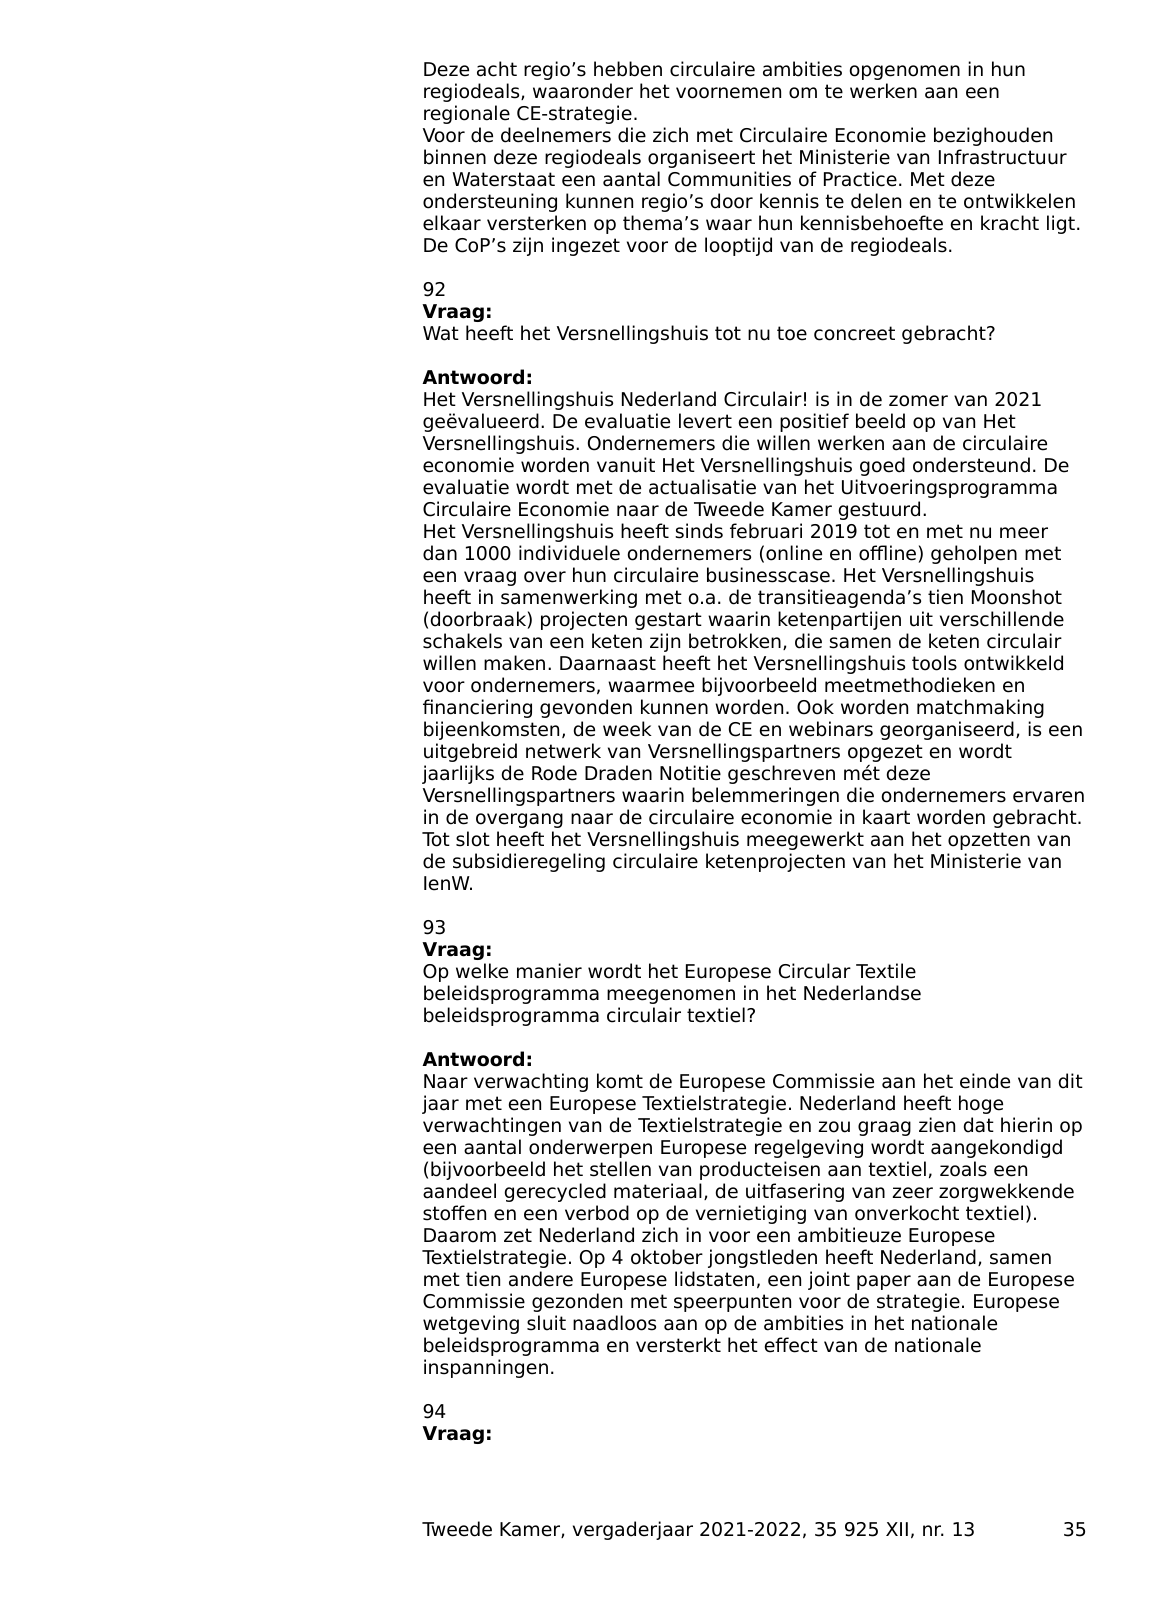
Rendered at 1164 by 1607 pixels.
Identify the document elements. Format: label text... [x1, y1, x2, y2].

text Antwoord: [422, 1049, 1087, 1071]
text Naar verwachting komt de Europese Commissie aan het einde van dit jaar met een Europese Textielstrategie. Nederland heeft hoge verwachtingen van de Textielstrategie en zou graag zien dat hierin op een aantal onderwerpen Europese regelgeving wordt aangekondigd (bijvoorbeeld het stellen van producteisen aan textiel, zoals een aandeel gerecycled materiaal, de uitfasering van zeer zorgwekkende stoffen en een verbod op de vernietiging van onverkocht textiel). Daarom zet Nederland zich in voor een ambitieuze Europese Textielstrategie. Op 4 oktober jongstleden heeft Nederland, samen met tien andere Europese lidstaten, een joint paper aan de Europese Commissie gezonden met speerpunten voor de strategie. Europese wetgeving sluit naadloos aan op de ambities in het nationale beleidsprogramma en versterkt het effect van de nationale inspanningen. [422, 1071, 1087, 1379]
text Het Versnellingshuis Nederland Circulair! is in de zomer van 2021 geëvalueerd. De evaluatie levert een positief beeld op van Het Versnellingshuis. Ondernemers die willen werken aan de circulaire economie worden vanuit Het Versnellingshuis goed ondersteund. De evaluatie wordt met de actualisatie van het Uitvoeringsprogramma Circulaire Economie naar de Tweede Kamer gestuurd. [422, 389, 1087, 521]
text 92 [422, 279, 1087, 301]
text Antwoord: [422, 367, 1087, 389]
text Voor de deelnemers die zich met Circulaire Economie bezighouden binnen deze regiodeals organiseert het Ministerie van Infrastructuur en Waterstaat een aantal Communities of Practice. Met deze ondersteuning kunnen regio’s door kennis te delen en te ontwikkelen elkaar versterken op thema’s waar hun kennisbehoefte en kracht ligt. De CoP’s zijn ingezet voor de looptijd van de regiodeals. [422, 125, 1087, 257]
text Wat heeft het Versnellingshuis tot nu toe concreet gebracht? [422, 323, 1087, 345]
text Het Versnellingshuis heeft sinds februari 2019 tot en met nu meer dan 1000 individuele ondernemers (online en offline) geholpen met een vraag over hun circulaire businesscase. Het Versnellingshuis heeft in samenwerking met o.a. de transitieagenda’s tien Moonshot (doorbraak) projecten gestart waarin ketenpartijen uit verschillende schakels van een keten zijn betrokken, die samen de keten circulair willen maken. Daarnaast heeft het Versnellingshuis tools ontwikkeld voor ondernemers, waarmee bijvoorbeeld meetmethodieken en financiering gevonden kunnen worden. Ook worden matchmaking bijeenkomsten, de week van de CE en webinars georganiseerd, is een uitgebreid netwerk van Versnellingspartners opgezet en wordt jaarlijks de Rode Draden Notitie geschreven mét deze Versnellingspartners waarin belemmeringen die ondernemers ervaren in de overgang naar de circulaire economie in kaart worden gebracht. Tot slot heeft het Versnellingshuis meegewerkt aan het opzetten van de subsidieregeling circulaire ketenprojecten van het Ministerie van IenW. [422, 521, 1087, 895]
text Vraag: [422, 939, 1087, 961]
text Op welke manier wordt het Europese Circular Textile beleidsprogramma meegenomen in het Nederlandse beleidsprogramma circulair textiel? [422, 961, 1087, 1027]
text 93 [422, 917, 1087, 939]
text Deze acht regio’s hebben circulaire ambities opgenomen in hun regiodeals, waaronder het voornemen om te werken aan een regionale CE-strategie. [422, 59, 1087, 125]
text Vraag: [422, 301, 1087, 323]
text 94 [422, 1401, 1087, 1423]
text Vraag: [422, 1423, 1087, 1445]
